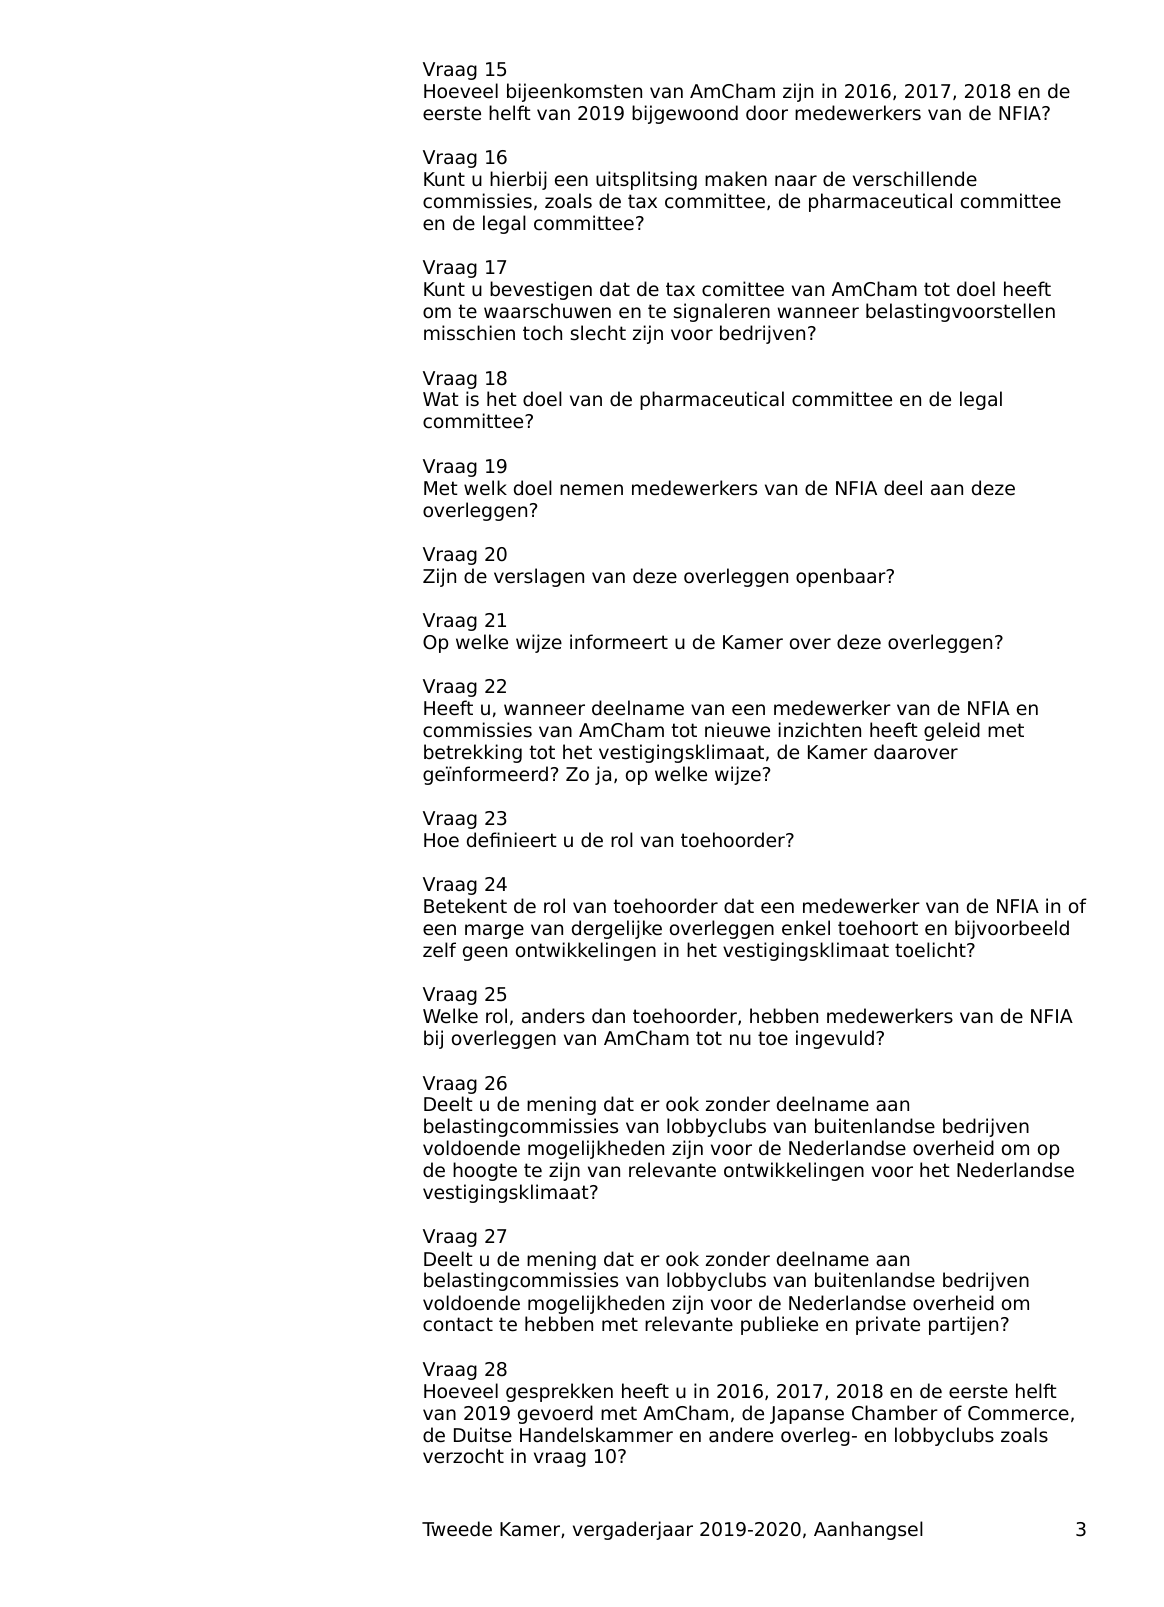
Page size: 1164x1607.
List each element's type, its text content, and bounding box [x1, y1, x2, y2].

text Wat is het doel van de pharmaceutical committee en de legal committee? [422, 389, 1087, 433]
text Deelt u de mening dat er ook zonder deelname aan belastingcommissies van lobbyclubs van buitenlandse bedrijven voldoende mogelijkheden zijn voor de Nederlandse overheid om op de hoogte te zijn van relevante ontwikkelingen voor het Nederlandse vestigingsklimaat? [422, 1094, 1087, 1204]
text Vraag 19 [422, 456, 1087, 477]
text Vraag 27 [422, 1226, 1087, 1248]
text Kunt u hierbij een uitsplitsing maken naar de verschillende commissies, zoals de tax committee, de pharmaceutical committee en de legal committee? [422, 169, 1087, 235]
text Vraag 26 [422, 1072, 1087, 1094]
text Vraag 25 [422, 984, 1087, 1006]
text Vraag 18 [422, 367, 1087, 389]
text Zijn de verslagen van deze overleggen openbaar? [422, 566, 1087, 588]
text Vraag 17 [422, 257, 1087, 279]
text Vraag 20 [422, 544, 1087, 566]
text Deelt u de mening dat er ook zonder deelname aan belastingcommissies van lobbyclubs van buitenlandse bedrijven voldoende mogelijkheden zijn voor de Nederlandse overheid om contact te hebben met relevante publieke en private partijen? [422, 1248, 1087, 1336]
text Vraag 24 [422, 874, 1087, 896]
text Vraag 15 [422, 59, 1087, 81]
text Vraag 23 [422, 808, 1087, 830]
text Welke rol, anders dan toehoorder, hebben medewerkers van de NFIA bij overleggen van AmCham tot nu toe ingevuld? [422, 1006, 1087, 1050]
text Op welke wijze informeert u de Kamer over deze overleggen? [422, 632, 1087, 654]
text Hoeveel bijeenkomsten van AmCham zijn in 2016, 2017, 2018 en de eerste helft van 2019 bijgewoond door medewerkers van de NFIA? [422, 81, 1087, 125]
text Vraag 16 [422, 147, 1087, 169]
text Vraag 21 [422, 610, 1087, 632]
text Vraag 22 [422, 676, 1087, 698]
text Vraag 28 [422, 1358, 1087, 1381]
text Met welk doel nemen medewerkers van de NFIA deel aan deze overleggen? [422, 477, 1087, 521]
text Heeft u, wanneer deelname van een medewerker van de NFIA en commissies van AmCham tot nieuwe inzichten heeft geleid met betrekking tot het vestigingsklimaat, de Kamer daarover geïnformeerd? Zo ja, op welke wijze? [422, 698, 1087, 786]
text Kunt u bevestigen dat de tax comittee van AmCham tot doel heeft om te waarschuwen en te signaleren wanneer belastingvoorstellen misschien toch slecht zijn voor bedrijven? [422, 279, 1087, 345]
text Hoeveel gesprekken heeft u in 2016, 2017, 2018 en de eerste helft van 2019 gevoerd met AmCham, de Japanse Chamber of Commerce, de Duitse Handelskammer en andere overleg- en lobbyclubs zoals verzocht in vraag 10? [422, 1381, 1087, 1468]
text Betekent de rol van toehoorder dat een medewerker van de NFIA in of een marge van dergelijke overleggen enkel toehoort en bijvoorbeeld zelf geen ontwikkelingen in het vestigingsklimaat toelicht? [422, 896, 1087, 962]
text Hoe definieert u de rol van toehoorder? [422, 830, 1087, 852]
